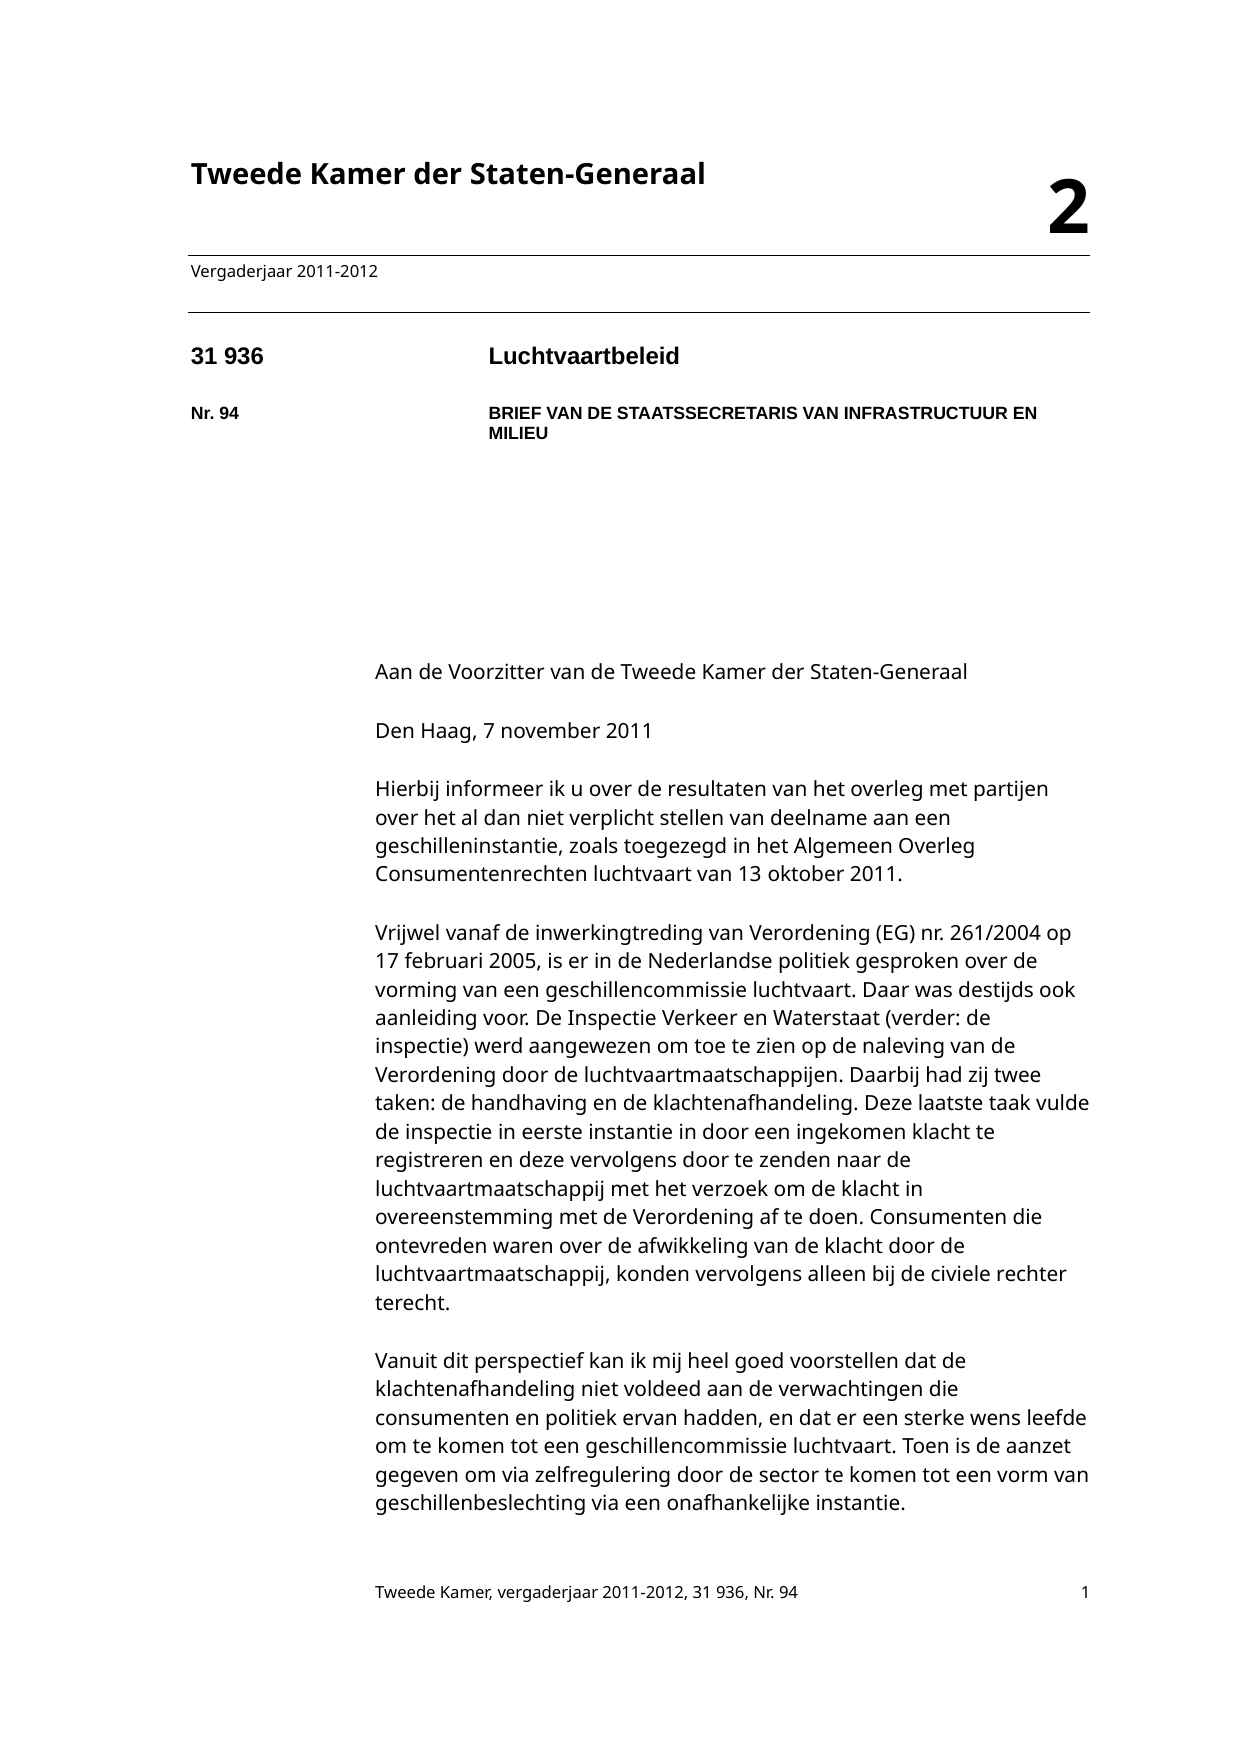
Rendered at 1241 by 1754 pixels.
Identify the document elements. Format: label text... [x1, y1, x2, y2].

text Hierbij informeer ik u over de resultaten van het overleg met partijen over het al dan niet verplicht stellen van deelname aan een geschilleninstantie, zoals toegezegd in het Algemeen Overleg Consumentenrechten luchtvaart van 13 oktober 2011. [375, 774, 1090, 888]
text Aan de Voorzitter van de Tweede Kamer der Staten-Generaal [375, 657, 1090, 686]
table_header 2 [910, 150, 1090, 255]
table_cell [485, 256, 1090, 312]
table_cell Vergaderjaar 2011-2012 [188, 256, 485, 312]
table_cell Luchtvaartbeleid [485, 339, 1090, 399]
text Vanuit dit perspectief kan ik mij heel goed voorstellen dat de klachtenafhandeling niet voldeed aan de verwachtingen die consumenten en politiek ervan hadden, en dat er een sterke wens leefde om te komen tot een geschillencommissie luchtvaart. Toen is de aanzet gegeven om via zelfregulering door de sector te komen tot een vorm van geschillenbeslechting via een onafhankelijke instantie. [375, 1346, 1090, 1517]
table_cell [485, 313, 1090, 339]
table_cell [188, 313, 485, 339]
text Vrijwel vanaf de inwerkingtreding van Verordening (EG) nr. 261/2004 op 17 februari 2005, is er in de Nederlandse politiek gesproken over de vorming van een geschillencommissie luchtvaart. Daar was destijds ook aanleiding voor. De Inspectie Verkeer en Waterstaat (verder: de inspectie) werd aangewezen om toe te zien op de naleving van de Verordening door de luchtvaartmaatschappijen. Daarbij had zij twee taken: de handhaving en de klachtenafhandeling. Deze laatste taak vulde de inspectie in eerste instantie in door een ingekomen klacht te registreren en deze vervolgens door te zenden naar de luchtvaartmaatschappij met het verzoek om de klacht in overeenstemming met de Verordening af te doen. Consumenten die ontevreden waren over de afwikkeling van de klacht door de luchtvaartmaatschappij, konden vervolgens alleen bij de civiele rechter terecht. [375, 918, 1090, 1316]
table_cell 31 936 [188, 339, 485, 399]
text Den Haag, 7 november 2011 [375, 716, 1090, 744]
table_cell Nr. 94 [188, 399, 485, 539]
table_header Tweede Kamer der Staten-Generaal [188, 150, 909, 255]
table_cell BRIEF VAN DE STAATSSECRETARIS VAN INFRASTRUCTUUR EN MILIEU [485, 399, 1090, 539]
